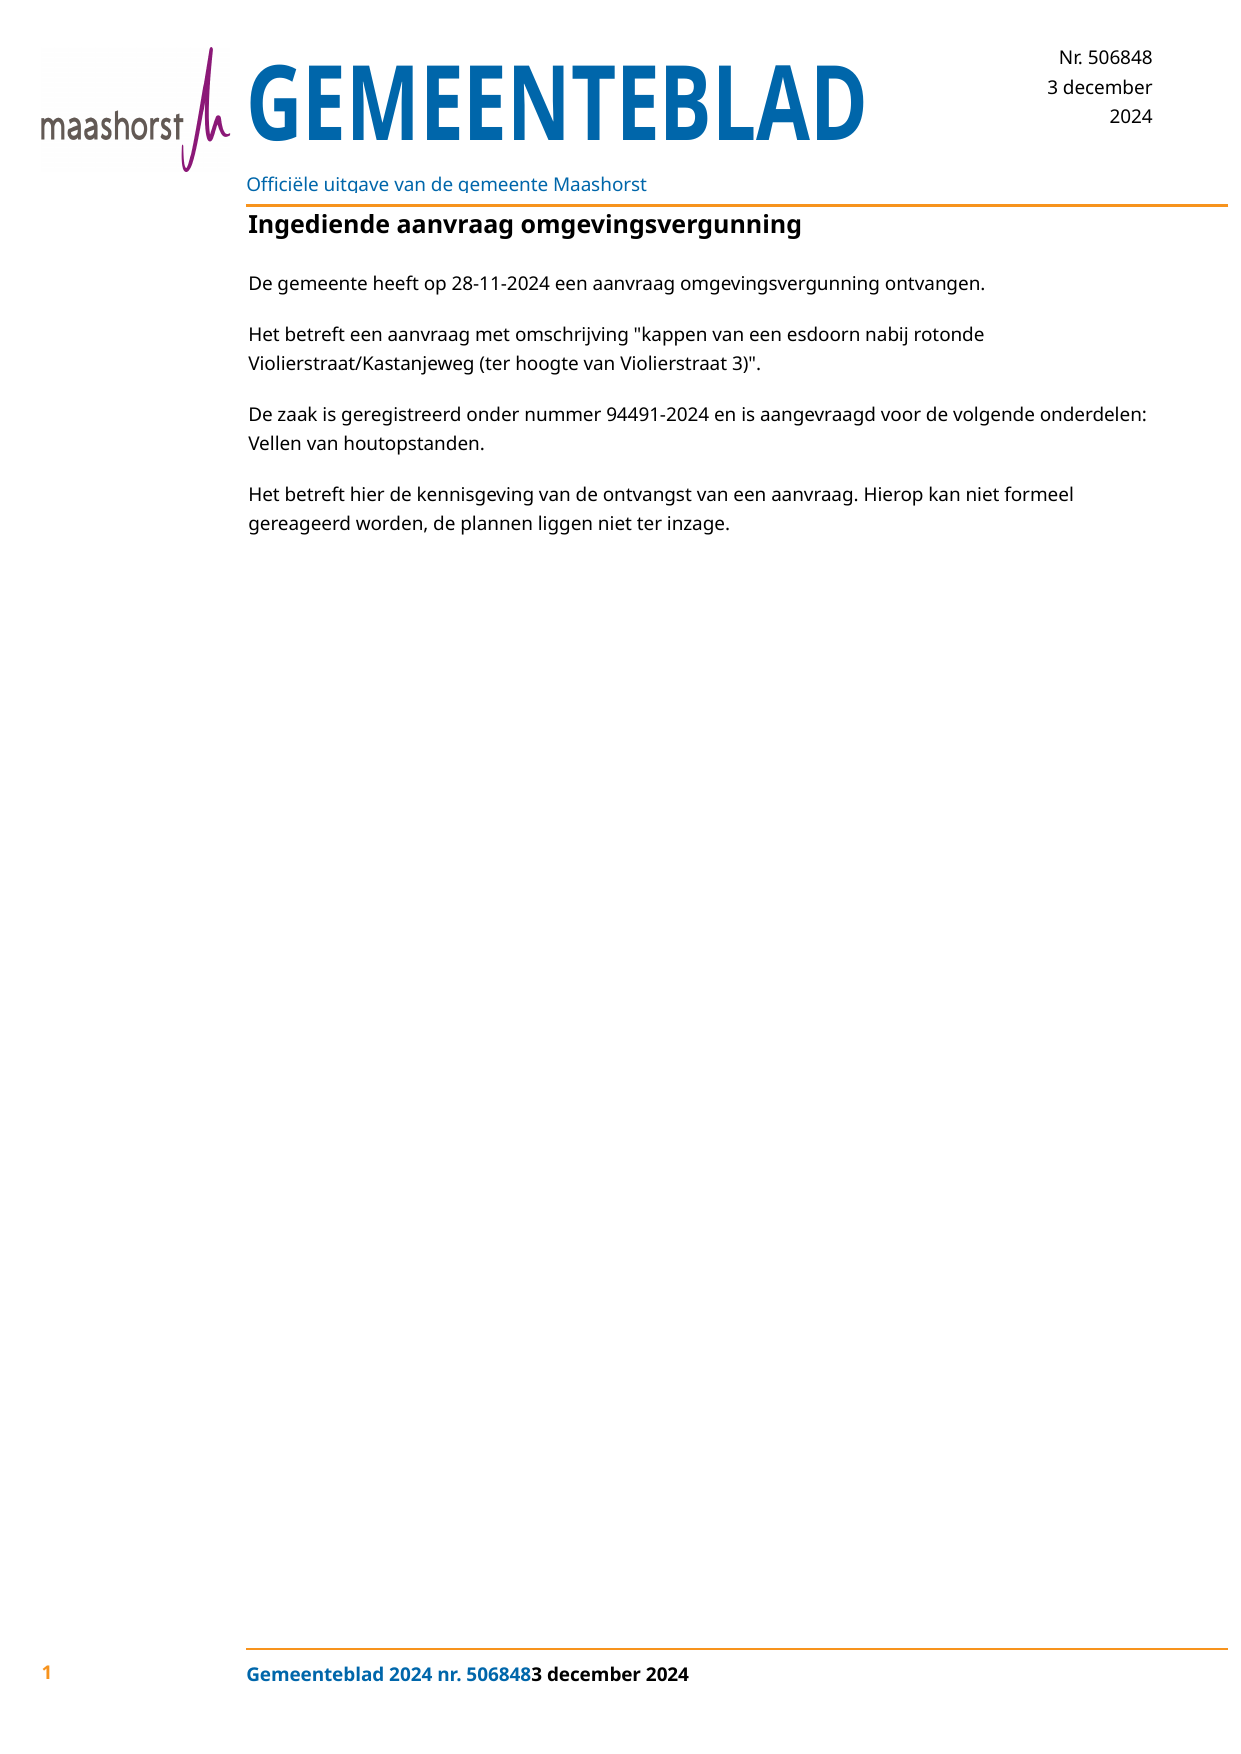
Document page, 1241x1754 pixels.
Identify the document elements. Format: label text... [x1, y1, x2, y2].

text Het betreft een aanvraag met omschrijving "kappen van een esdoorn nabij rotonde Violierstraat/Kastanjeweg (ter hoogte van Violierstraat 3)". [248, 321, 1152, 376]
text Het betreft hier de kennisgeving van de ontvangst van een aanvraag. Hierop kan niet formeel gereageerd worden, de plannen liggen niet ter inzage. [248, 481, 1152, 536]
text Ingediende aanvraag omgevingsvergunning [248, 207, 1152, 241]
text De zaak is geregistreerd onder nummer 94491-2024 en is aangevraagd voor de volgende onderdelen: Vellen van houtopstanden. [248, 401, 1152, 456]
text De gemeente heeft op 28-11-2024 een aanvraag omgevingsvergunning ontvangen. [248, 270, 1152, 296]
picture [41, 47, 231, 172]
